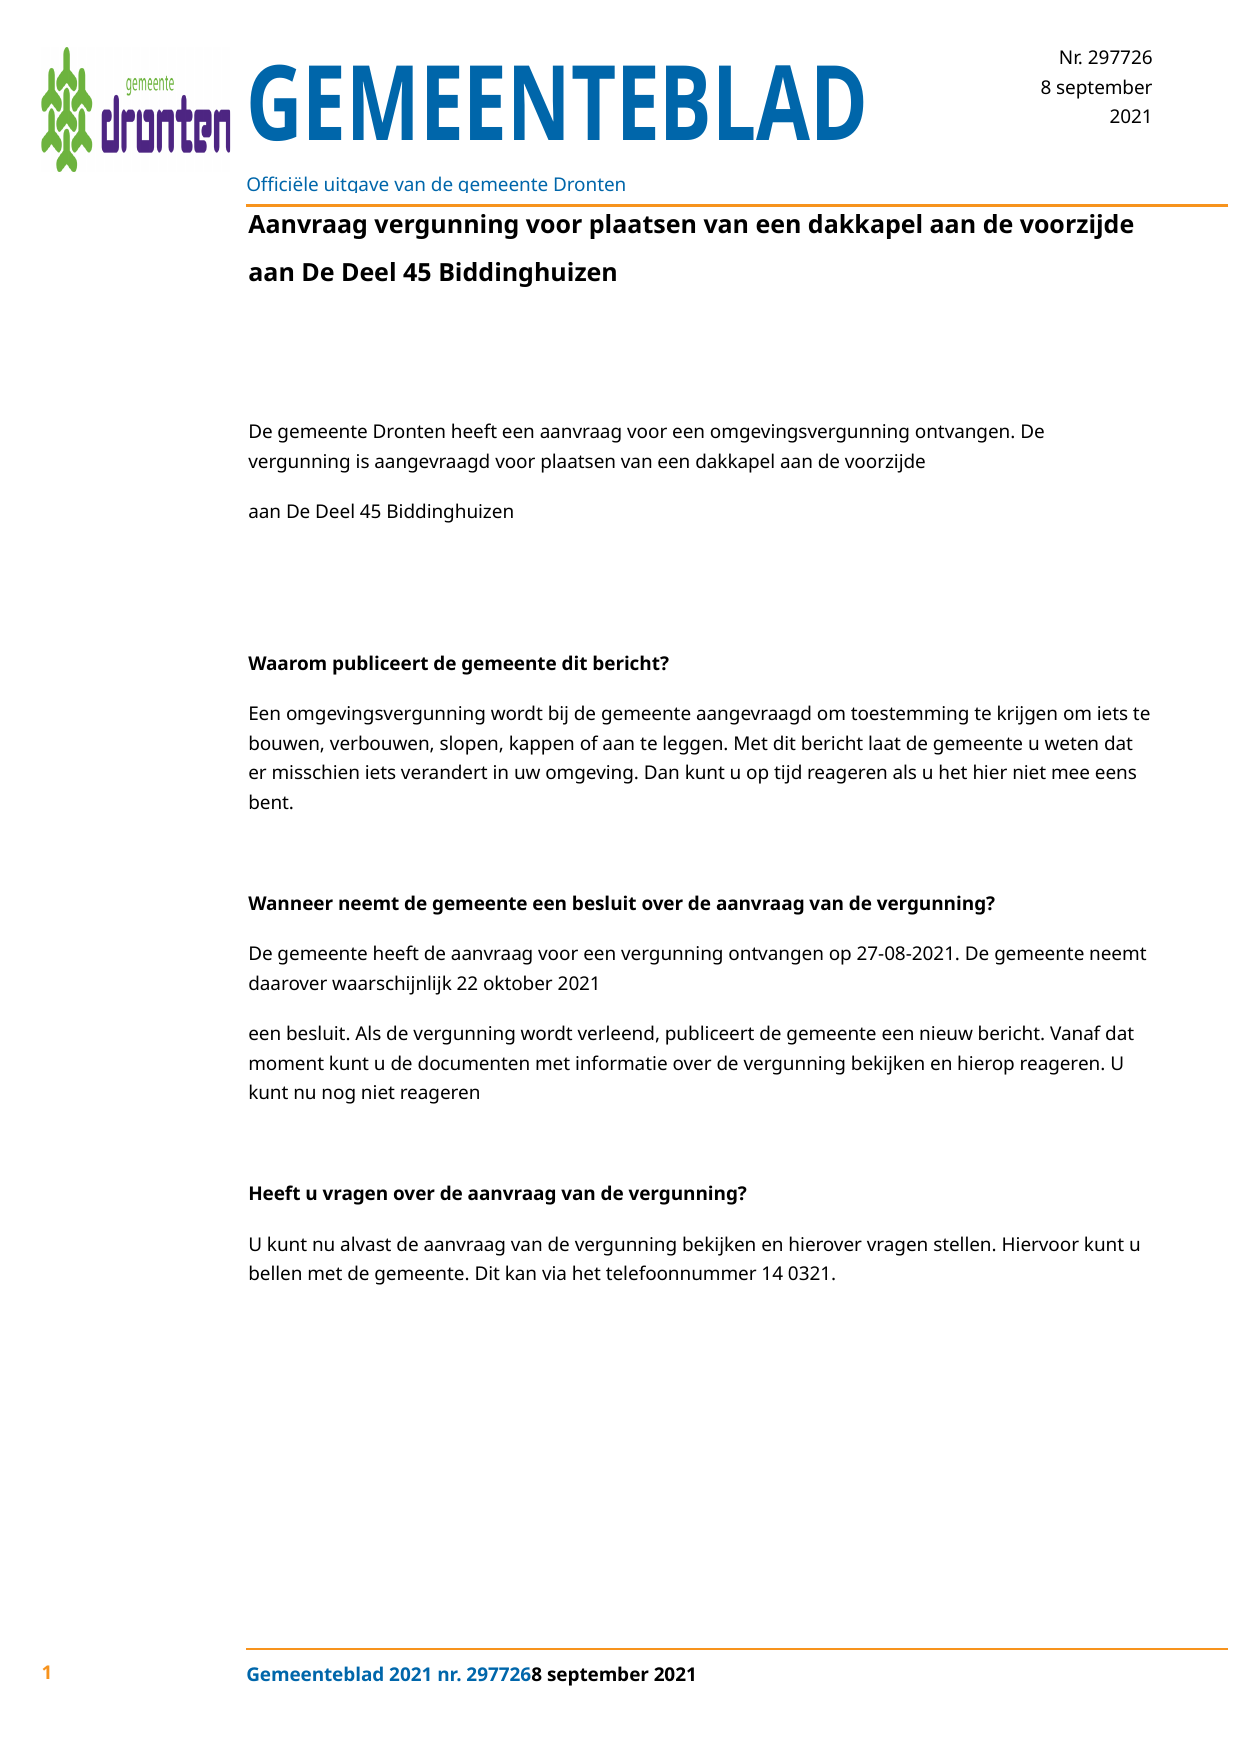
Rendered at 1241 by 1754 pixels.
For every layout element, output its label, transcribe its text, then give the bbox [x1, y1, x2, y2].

text aan De Deel 45 Biddinghuizen [248, 499, 1152, 524]
text Een omgevingsvergunning wordt bij de gemeente aangevraagd om toestemming te krijgen om iets te bouwen, verbouwen, slopen, kappen of aan te leggen. Met dit bericht laat de gemeente u weten dat er misschien iets verandert in uw omgeving. Dan kunt u op tijd reageren als u het hier niet mee eens bent. [248, 700, 1152, 815]
text Heeft u vragen over de aanvraag van de vergunning? [248, 1180, 1152, 1206]
text Waarom publiceert de gemeente dit bericht? [248, 650, 1152, 676]
text Aanvraag vergunning voor plaatsen van een dakkapel aan de voorzijde aan De Deel 45 Biddinghuizen [248, 207, 1152, 288]
text U kunt nu alvast de aanvraag van de vergunning bekijken en hierover vragen stellen. Hiervoor kunt u bellen met de gemeente. Dit kan via het telefoonnummer 14 0321. [248, 1231, 1152, 1286]
text Wanneer neemt de gemeente een besluit over de aanvraag van de vergunning? [248, 890, 1152, 916]
text De gemeente Dronten heeft een aanvraag voor een omgevingsvergunning ontvangen. De vergunning is aangevraagd voor plaatsen van een dakkapel aan de voorzijde [248, 419, 1152, 474]
text een besluit. Als de vergunning wordt verleend, publiceert de gemeente een nieuw bericht. Vanaf dat moment kunt u de documenten met informatie over de vergunning bekijken en hierop reageren. U kunt nu nog niet reageren [248, 1020, 1152, 1105]
picture [41, 47, 231, 172]
text De gemeente heeft de aanvraag voor een vergunning ontvangen op 27-08-2021. De gemeente neemt daarover waarschijnlijk 22 oktober 2021 [248, 940, 1152, 996]
